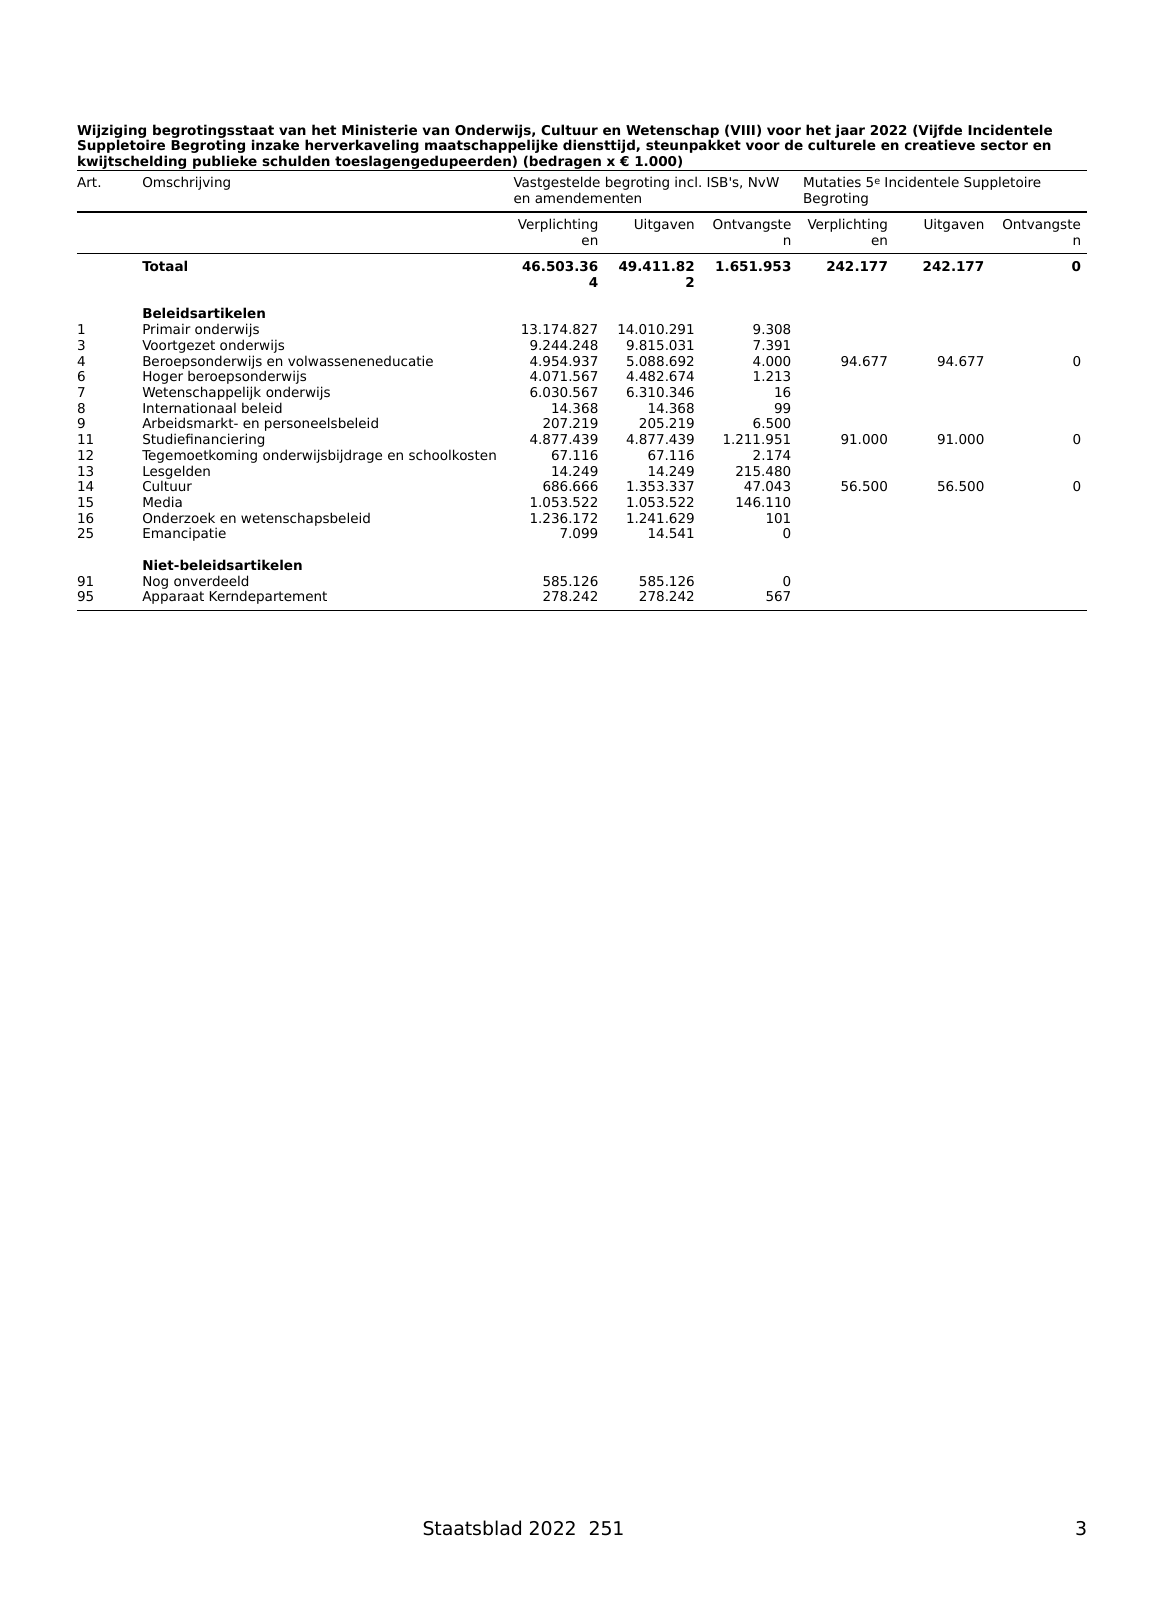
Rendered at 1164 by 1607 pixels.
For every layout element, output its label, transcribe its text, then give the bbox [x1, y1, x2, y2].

table_cell 95 [77, 589, 136, 610]
table_cell 215.480 [700, 464, 797, 479]
table_cell Onderzoek en wetenschapsbeleid [136, 511, 507, 526]
table_cell 1 [77, 322, 136, 338]
table_cell 9.244.248 [508, 338, 604, 353]
table_cell 4.000 [700, 353, 797, 369]
table_cell [894, 290, 990, 306]
table_cell [797, 338, 893, 353]
table_cell Emancipatie [136, 526, 507, 542]
table_cell 686.666 [508, 479, 604, 495]
table_cell [894, 338, 990, 353]
table_cell 14.249 [604, 464, 700, 479]
table_cell 11 [77, 432, 136, 448]
table_cell 91 [77, 574, 136, 589]
table_cell 6.310.346 [604, 385, 700, 401]
table_cell 1.053.522 [508, 495, 604, 511]
table_cell [990, 589, 1087, 610]
table_cell 278.242 [508, 589, 604, 610]
table_cell [990, 338, 1087, 353]
table_cell 1.241.629 [604, 511, 700, 526]
table_cell 242.177 [797, 254, 893, 290]
table_cell [700, 306, 797, 322]
table_cell 1.353.337 [604, 479, 700, 495]
table_cell Lesgelden [136, 464, 507, 479]
table_cell Ontvangsten [990, 213, 1087, 253]
table_cell [894, 511, 990, 526]
table_cell [797, 558, 893, 573]
table_cell Arbeidsmarkt- en personeelsbeleid [136, 416, 507, 432]
table_cell Verplichtingen [508, 213, 604, 253]
table_cell Nog onverdeeld [136, 574, 507, 589]
table_cell [700, 542, 797, 558]
table_cell Media [136, 495, 507, 511]
table_cell 567 [700, 589, 797, 610]
table_cell 4.071.567 [508, 369, 604, 385]
table_cell 0 [990, 479, 1087, 495]
table_cell Cultuur [136, 479, 507, 495]
table_cell [894, 369, 990, 385]
table_cell 14 [77, 479, 136, 495]
table_cell [990, 495, 1087, 511]
table_cell [990, 558, 1087, 573]
table_cell [990, 290, 1087, 306]
table_cell [894, 306, 990, 322]
table_cell 242.177 [894, 254, 990, 290]
table_cell 49.411.822 [604, 254, 700, 290]
table_cell [604, 558, 700, 573]
table_cell 0 [700, 526, 797, 542]
table_cell [894, 385, 990, 401]
table_cell 1.053.522 [604, 495, 700, 511]
table_cell 91.000 [894, 432, 990, 448]
table_cell 1.211.951 [700, 432, 797, 448]
table_cell Hoger beroepsonderwijs [136, 369, 507, 385]
table_cell [894, 464, 990, 479]
table_cell 1.651.953 [700, 254, 797, 290]
table_cell 0 [990, 254, 1087, 290]
table_cell 4.482.674 [604, 369, 700, 385]
table_cell [797, 369, 893, 385]
table_cell 4 [77, 353, 136, 369]
table_cell 9 [77, 416, 136, 432]
table_cell Ontvangsten [700, 213, 797, 253]
table_cell [136, 213, 507, 253]
table_cell [990, 322, 1087, 338]
table_header Wijziging begrotingsstaat van het Ministerie van Onderwijs, Cultuur en Wetenschap (VIII) voor het jaar 2022 (Vijfde Incidentele Suppletoire Begroting inzake herverkaveling maatschappelijke diensttijd, steunpakket voor de culturele en creatieve sector en kwijtschelding publieke schulden toeslagengedupeerden) (bedragen x € 1.000) [77, 122, 1087, 169]
table_cell 9.308 [700, 322, 797, 338]
table_cell [894, 574, 990, 589]
table_cell [77, 254, 136, 290]
table_cell Wetenschappelijk onderwijs [136, 385, 507, 401]
table_cell 16 [700, 385, 797, 401]
table_cell 0 [990, 353, 1087, 369]
table_cell [604, 306, 700, 322]
table_cell 7 [77, 385, 136, 401]
table_cell [77, 542, 136, 558]
table_cell 6.500 [700, 416, 797, 432]
table_cell [797, 526, 893, 542]
table_cell 14.368 [508, 401, 604, 416]
table_cell [990, 416, 1087, 432]
table_cell 207.219 [508, 416, 604, 432]
table_cell [990, 448, 1087, 463]
table_cell 14.368 [604, 401, 700, 416]
table_cell 1.236.172 [508, 511, 604, 526]
table_cell Apparaat Kerndepartement [136, 589, 507, 610]
table_cell [990, 401, 1087, 416]
table_cell 4.877.439 [604, 432, 700, 448]
table_cell Uitgaven [894, 213, 990, 253]
table_cell [797, 511, 893, 526]
table_cell [990, 526, 1087, 542]
table_cell 14.249 [508, 464, 604, 479]
table_cell [894, 558, 990, 573]
table_cell [700, 290, 797, 306]
table_cell 7.099 [508, 526, 604, 542]
table_cell 15 [77, 495, 136, 511]
table_cell Vastgestelde begroting incl. ISB's, NvW en amendementen [508, 171, 797, 211]
table_cell [797, 385, 893, 401]
table_cell [797, 464, 893, 479]
table_cell [990, 464, 1087, 479]
table_cell [136, 290, 507, 306]
table_cell Voortgezet onderwijs [136, 338, 507, 353]
table_cell Omschrijving [136, 171, 507, 211]
table_cell 13.174.827 [508, 322, 604, 338]
table_cell [797, 448, 893, 463]
table_cell Art. [77, 171, 136, 211]
table_cell 2.174 [700, 448, 797, 463]
table_cell [77, 558, 136, 573]
table_cell Totaal [136, 254, 507, 290]
table_cell [604, 290, 700, 306]
table_cell 25 [77, 526, 136, 542]
table_cell 14.541 [604, 526, 700, 542]
table_cell 205.219 [604, 416, 700, 432]
table_cell 0 [700, 574, 797, 589]
table_cell 56.500 [894, 479, 990, 495]
table_cell 4.877.439 [508, 432, 604, 448]
table_cell 16 [77, 511, 136, 526]
table_cell 12 [77, 448, 136, 463]
table_cell [700, 558, 797, 573]
table_cell [77, 306, 136, 322]
table_cell 3 [77, 338, 136, 353]
table_cell Beleidsartikelen [136, 306, 507, 322]
table_cell 6.030.567 [508, 385, 604, 401]
table_cell [797, 589, 893, 610]
table_cell [894, 448, 990, 463]
table_cell [797, 542, 893, 558]
table_cell [797, 401, 893, 416]
table_cell 146.110 [700, 495, 797, 511]
table_cell [797, 495, 893, 511]
table_cell [990, 542, 1087, 558]
table_cell 56.500 [797, 479, 893, 495]
table_cell Uitgaven [604, 213, 700, 253]
table_cell 7.391 [700, 338, 797, 353]
table_cell [508, 558, 604, 573]
table_cell 4.954.937 [508, 353, 604, 369]
table_cell 101 [700, 511, 797, 526]
table_cell 5.088.692 [604, 353, 700, 369]
table_cell [797, 322, 893, 338]
table_cell [508, 542, 604, 558]
table_cell Mutaties 5e Incidentele Suppletoire Begroting [797, 171, 1087, 211]
table_cell [990, 306, 1087, 322]
table_cell 9.815.031 [604, 338, 700, 353]
table_cell 91.000 [797, 432, 893, 448]
table_cell [990, 369, 1087, 385]
table_cell [990, 574, 1087, 589]
table_cell [508, 306, 604, 322]
table_cell [797, 290, 893, 306]
table_cell [797, 306, 893, 322]
table_cell [508, 290, 604, 306]
table_cell [894, 542, 990, 558]
table_cell 67.116 [604, 448, 700, 463]
table_cell 47.043 [700, 479, 797, 495]
table_cell [797, 416, 893, 432]
table_cell [894, 495, 990, 511]
table_cell Primair onderwijs [136, 322, 507, 338]
table_cell Beroepsonderwijs en volwasseneneducatie [136, 353, 507, 369]
table_cell [604, 542, 700, 558]
table_cell 1.213 [700, 369, 797, 385]
table_cell [136, 542, 507, 558]
table_cell Studiefinanciering [136, 432, 507, 448]
table_cell 46.503.364 [508, 254, 604, 290]
table_cell 585.126 [604, 574, 700, 589]
table_cell Niet-beleidsartikelen [136, 558, 507, 573]
table_cell 6 [77, 369, 136, 385]
table_cell 67.116 [508, 448, 604, 463]
table_cell 585.126 [508, 574, 604, 589]
table_cell [990, 511, 1087, 526]
table_cell 0 [990, 432, 1087, 448]
table_cell [894, 401, 990, 416]
table_cell [894, 416, 990, 432]
table_cell [77, 290, 136, 306]
table_cell Verplichtingen [797, 213, 893, 253]
table_cell Internationaal beleid [136, 401, 507, 416]
table_cell [894, 589, 990, 610]
table_cell 8 [77, 401, 136, 416]
table_cell [894, 526, 990, 542]
table_cell 13 [77, 464, 136, 479]
table_cell [77, 213, 136, 253]
table_cell [990, 385, 1087, 401]
table_cell 278.242 [604, 589, 700, 610]
table_cell Tegemoetkoming onderwijsbijdrage en schoolkosten [136, 448, 507, 463]
table_cell 94.677 [894, 353, 990, 369]
table_cell 99 [700, 401, 797, 416]
table_cell 14.010.291 [604, 322, 700, 338]
table_cell 94.677 [797, 353, 893, 369]
table_cell [797, 574, 893, 589]
table_cell [894, 322, 990, 338]
